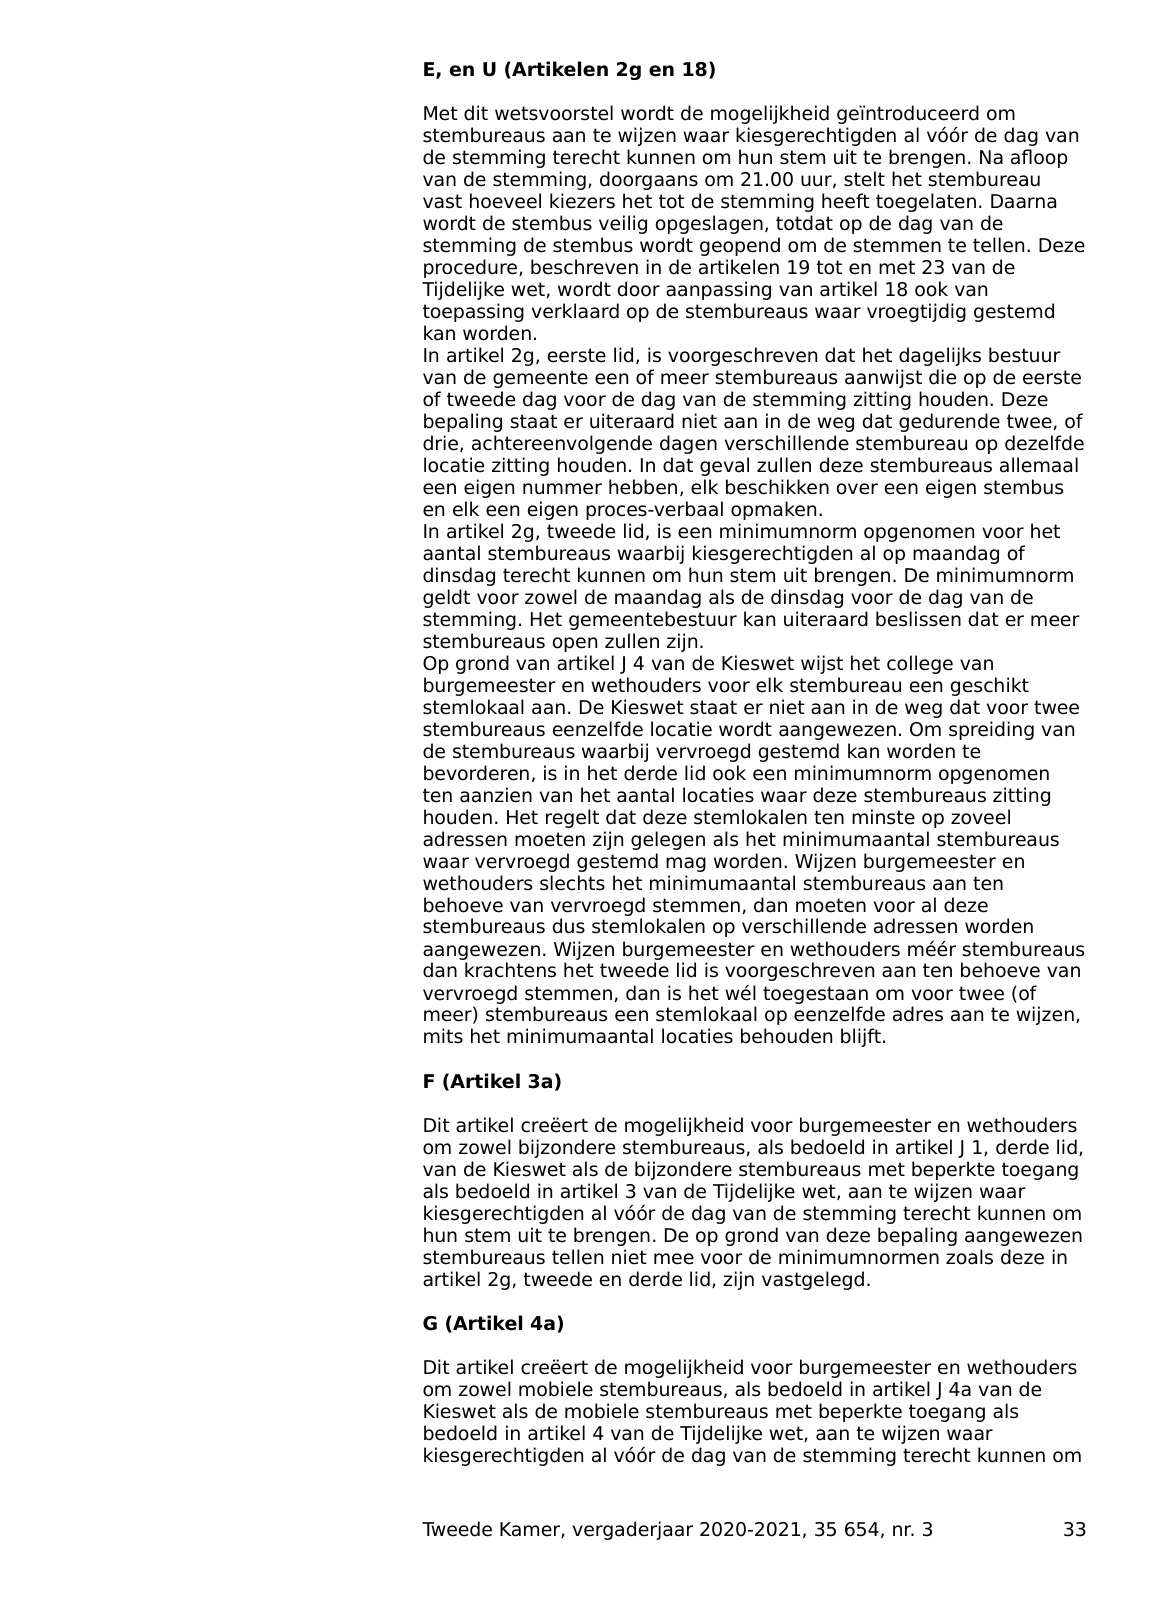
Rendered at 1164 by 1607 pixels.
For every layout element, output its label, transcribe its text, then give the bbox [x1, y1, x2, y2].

text Dit artikel creëert de mogelijkheid voor burgemeester en wethouders om zowel mobiele stembureaus, als bedoeld in artikel J 4a van de Kieswet als de mobiele stembureaus met beperkte toegang als bedoeld in artikel 4 van de Tijdelijke wet, aan te wijzen waar kiesgerechtigden al vóór de dag van de stemming terecht kunnen om [422, 1357, 1087, 1467]
subtitle G (Artikel 4a) [422, 1313, 1087, 1335]
text Dit artikel creëert de mogelijkheid voor burgemeester en wethouders om zowel bijzondere stembureaus, als bedoeld in artikel J 1, derde lid, van de Kieswet als de bijzondere stembureaus met beperkte toegang als bedoeld in artikel 3 van de Tijdelijke wet, aan te wijzen waar kiesgerechtigden al vóór de dag van de stemming terecht kunnen om hun stem uit te brengen. De op grond van deze bepaling aangewezen stembureaus tellen niet mee voor de minimumnormen zoals deze in artikel 2g, tweede en derde lid, zijn vastgelegd. [422, 1115, 1087, 1291]
text Met dit wetsvoorstel wordt de mogelijkheid geïntroduceerd om stembureaus aan te wijzen waar kiesgerechtigden al vóór de dag van de stemming terecht kunnen om hun stem uit te brengen. Na afloop van de stemming, doorgaans om 21.00 uur, stelt het stembureau vast hoeveel kiezers het tot de stemming heeft toegelaten. Daarna wordt de stembus veilig opgeslagen, totdat op de dag van de stemming de stembus wordt geopend om de stemmen te tellen. Deze procedure, beschreven in de artikelen 19 tot en met 23 van de Tijdelijke wet, wordt door aanpassing van artikel 18 ook van toepassing verklaard op de stembureaus waar vroegtijdig gestemd kan worden. [422, 103, 1087, 345]
text Op grond van artikel J 4 van de Kieswet wijst het college van burgemeester en wethouders voor elk stembureau een geschikt stemlokaal aan. De Kieswet staat er niet aan in de weg dat voor twee stembureaus eenzelfde locatie wordt aangewezen. Om spreiding van de stembureaus waarbij vervroegd gestemd kan worden te bevorderen, is in het derde lid ook een minimumnorm opgenomen ten aanzien van het aantal locaties waar deze stembureaus zitting houden. Het regelt dat deze stemlokalen ten minste op zoveel adressen moeten zijn gelegen als het minimumaantal stembureaus waar vervroegd gestemd mag worden. Wijzen burgemeester en wethouders slechts het minimumaantal stembureaus aan ten behoeve van vervroegd stemmen, dan moeten voor al deze stembureaus dus stemlokalen op verschillende adressen worden aangewezen. Wijzen burgemeester en wethouders méér stembureaus dan krachtens het tweede lid is voorgeschreven aan ten behoeve van vervroegd stemmen, dan is het wél toegestaan om voor twee (of meer) stembureaus een stemlokaal op eenzelfde adres aan te wijzen, mits het minimumaantal locaties behouden blijft. [422, 653, 1087, 1048]
text In artikel 2g, tweede lid, is een minimumnorm opgenomen voor het aantal stembureaus waarbij kiesgerechtigden al op maandag of dinsdag terecht kunnen om hun stem uit brengen. De minimumnorm geldt voor zowel de maandag als de dinsdag voor de dag van de stemming. Het gemeentebestuur kan uiteraard beslissen dat er meer stembureaus open zullen zijn. [422, 521, 1087, 653]
subtitle E, en U (Artikelen 2g en 18) [422, 59, 1087, 81]
text In artikel 2g, eerste lid, is voorgeschreven dat het dagelijks bestuur van de gemeente een of meer stembureaus aanwijst die op de eerste of tweede dag voor de dag van de stemming zitting houden. Deze bepaling staat er uiteraard niet aan in de weg dat gedurende twee, of drie, achtereenvolgende dagen verschillende stembureau op dezelfde locatie zitting houden. In dat geval zullen deze stembureaus allemaal een eigen nummer hebben, elk beschikken over een eigen stembus en elk een eigen proces-verbaal opmaken. [422, 345, 1087, 521]
subtitle F (Artikel 3a) [422, 1071, 1087, 1092]
